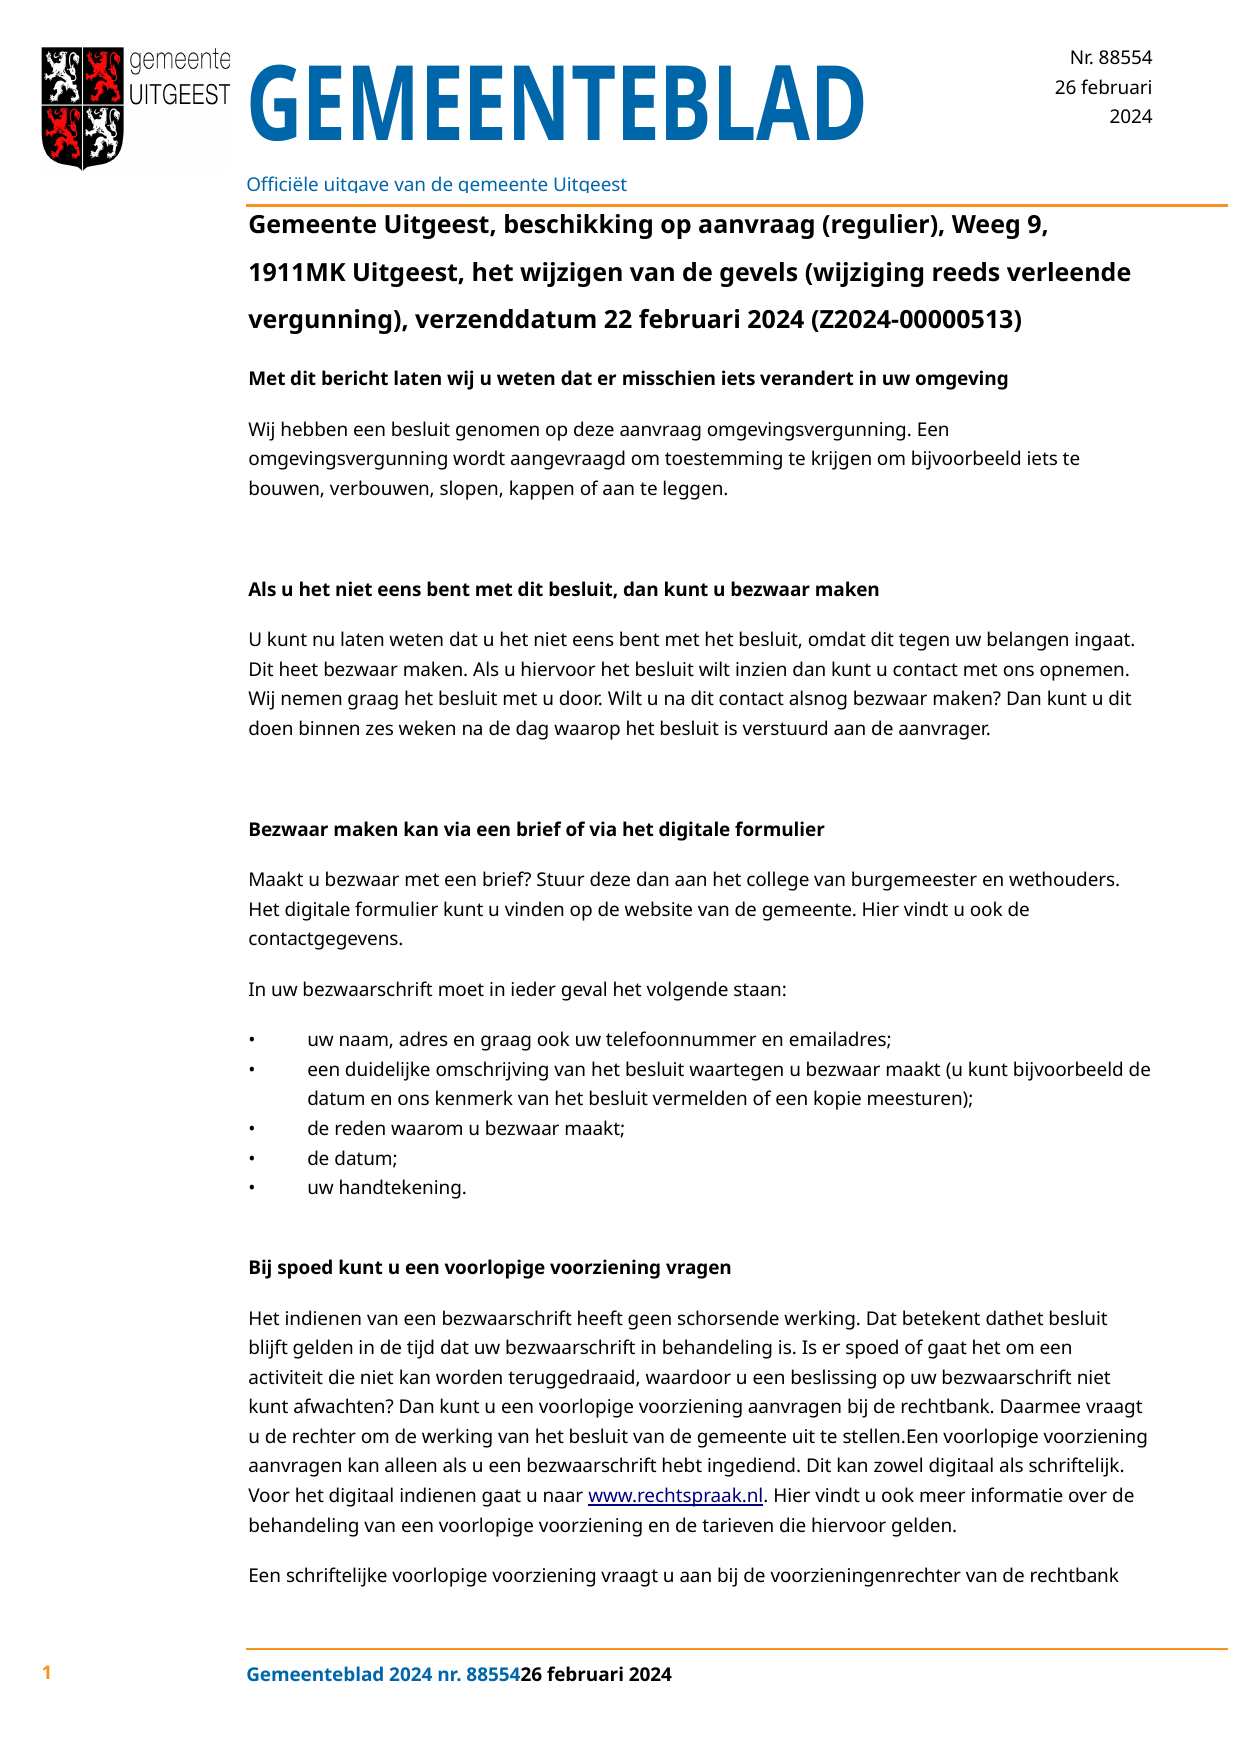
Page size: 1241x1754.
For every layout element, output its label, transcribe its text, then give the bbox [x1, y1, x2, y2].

list de datum; [248, 1145, 1152, 1170]
list de reden waarom u bezwaar maakt; [248, 1115, 1152, 1141]
text Een schriftelijke voorlopige voorziening vraagt u aan bij de voorzieningenrechter van de rechtbank [248, 1562, 1152, 1588]
text Gemeente Uitgeest, beschikking op aanvraag (regulier), Weeg 9, 1911MK Uitgeest, het wijzigen van de gevels (wijziging reeds verleende vergunning), verzenddatum 22 februari 2024 (Z2024-00000513) [248, 207, 1152, 336]
text Maakt u bezwaar met een brief? Stuur deze dan aan het college van burgemeester en wethouders. Het digitale formulier kunt u vinden op de website van de gemeente. Hier vindt u ook de contactgegevens. [248, 866, 1152, 951]
text Als u het niet eens bent met dit besluit, dan kunt u bezwaar maken [248, 576, 1152, 602]
list een duidelijke omschrijving van het besluit waartegen u bezwaar maakt (u kunt bijvoorbeeld de datum en ons kenmerk van het besluit vermelden of een kopie meesturen); [248, 1056, 1152, 1111]
text Bij spoed kunt u een voorlopige voorziening vragen [248, 1254, 1152, 1280]
picture [41, 47, 231, 172]
list uw naam, adres en graag ook uw telefoonnummer en emailadres; [248, 1026, 1152, 1052]
text U kunt nu laten weten dat u het niet eens bent met het besluit, omdat dit tegen uw belangen ingaat. Dit heet bezwaar maken. Als u hiervoor het besluit wilt inzien dan kunt u contact met ons opnemen. Wij nemen graag het besluit met u door. Wilt u na dit contact alsnog bezwaar maken? Dan kunt u dit doen binnen zes weken na de dag waarop het besluit is verstuurd aan de aanvrager. [248, 626, 1152, 741]
list uw handtekening. [248, 1174, 1152, 1200]
text Met dit bericht laten wij u weten dat er misschien iets verandert in uw omgeving [248, 366, 1152, 391]
text Wij hebben een besluit genomen op deze aanvraag omgevingsvergunning. Een omgevingsvergunning wordt aangevraagd om toestemming te krijgen om bijvoorbeeld iets te bouwen, verbouwen, slopen, kappen of aan te leggen. [248, 416, 1152, 501]
text Bezwaar maken kan via een brief of via het digitale formulier [248, 816, 1152, 842]
text Het indienen van een bezwaarschrift heeft geen schorsende werking. Dat betekent dathet besluit blijft gelden in de tijd dat uw bezwaarschrift in behandeling is. Is er spoed of gaat het om een activiteit die niet kan worden teruggedraaid, waardoor u een beslissing op uw bezwaarschrift niet kunt afwachten? Dan kunt u een voorlopige voorziening aanvragen bij de rechtbank. Daarmee vraagt u de rechter om de werking van het besluit van de gemeente uit te stellen.Een voorlopige voorziening aanvragen kan alleen als u een bezwaarschrift hebt ingediend. Dit kan zowel digitaal als schriftelijk. Voor het digitaal indienen gaat u naar www.rechtspraak.nl. Hier vindt u ook meer informatie over de behandeling van een voorlopige voorziening en de tarieven die hiervoor gelden. [248, 1305, 1152, 1537]
text In uw bezwaarschrift moet in ieder geval het volgende staan: [248, 976, 1152, 1002]
